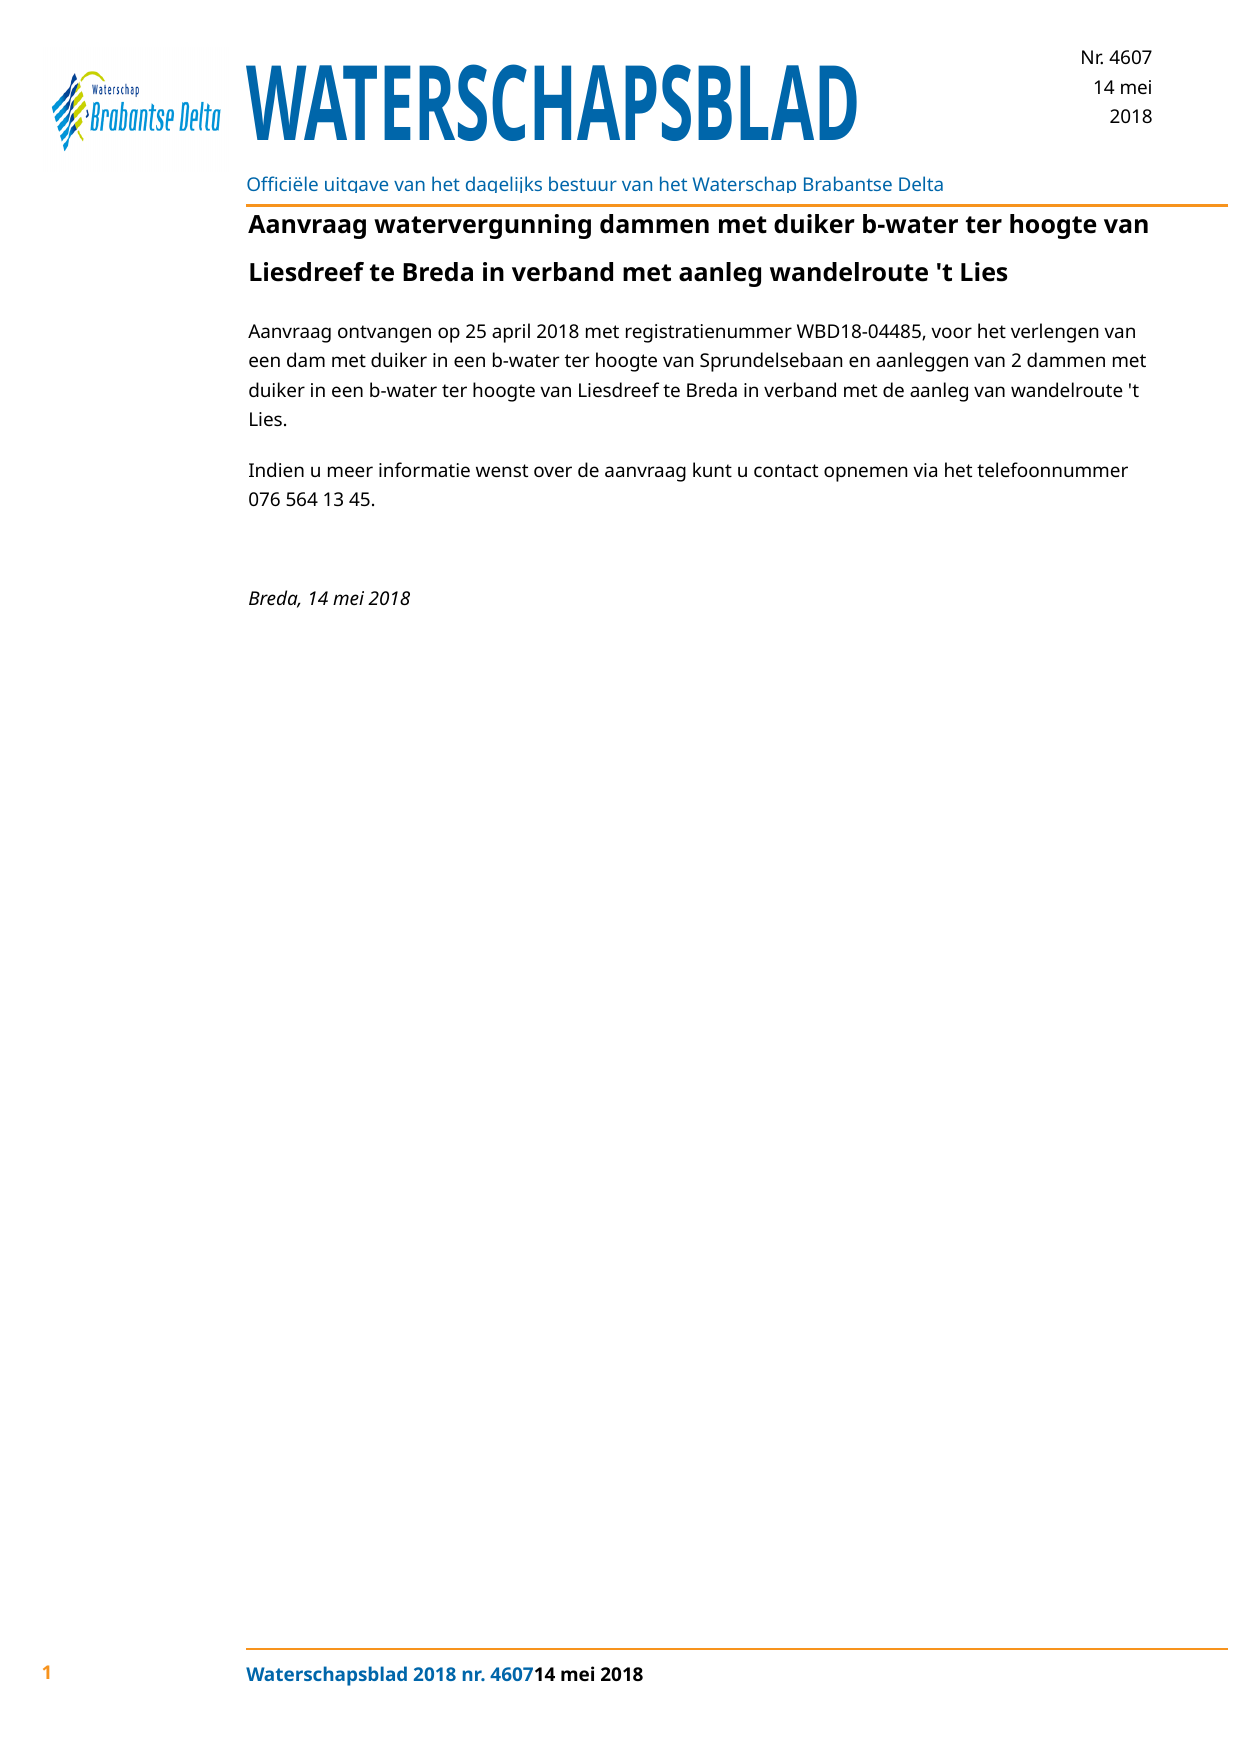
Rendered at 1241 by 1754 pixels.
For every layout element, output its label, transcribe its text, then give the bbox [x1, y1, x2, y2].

text Indien u meer informatie wenst over de aanvraag kunt u contact opnemen via het telefoonnummer 076 564 13 45. [248, 457, 1152, 512]
picture [41, 47, 231, 172]
text Aanvraag ontvangen op 25 april 2018 met registratienummer WBD18-04485, voor het verlengen van een dam met duiker in een b-water ter hoogte van Sprundelsebaan en aanleggen van 2 dammen met duiker in een b-water ter hoogte van Liesdreef te Breda in verband met de aanleg van wandelroute 't Lies. [248, 318, 1152, 432]
text Aanvraag watervergunning dammen met duiker b-water ter hoogte van Liesdreef te Breda in verband met aanleg wandelroute 't Lies [248, 207, 1152, 288]
text Breda, 14 mei 2018 [248, 585, 1152, 611]
